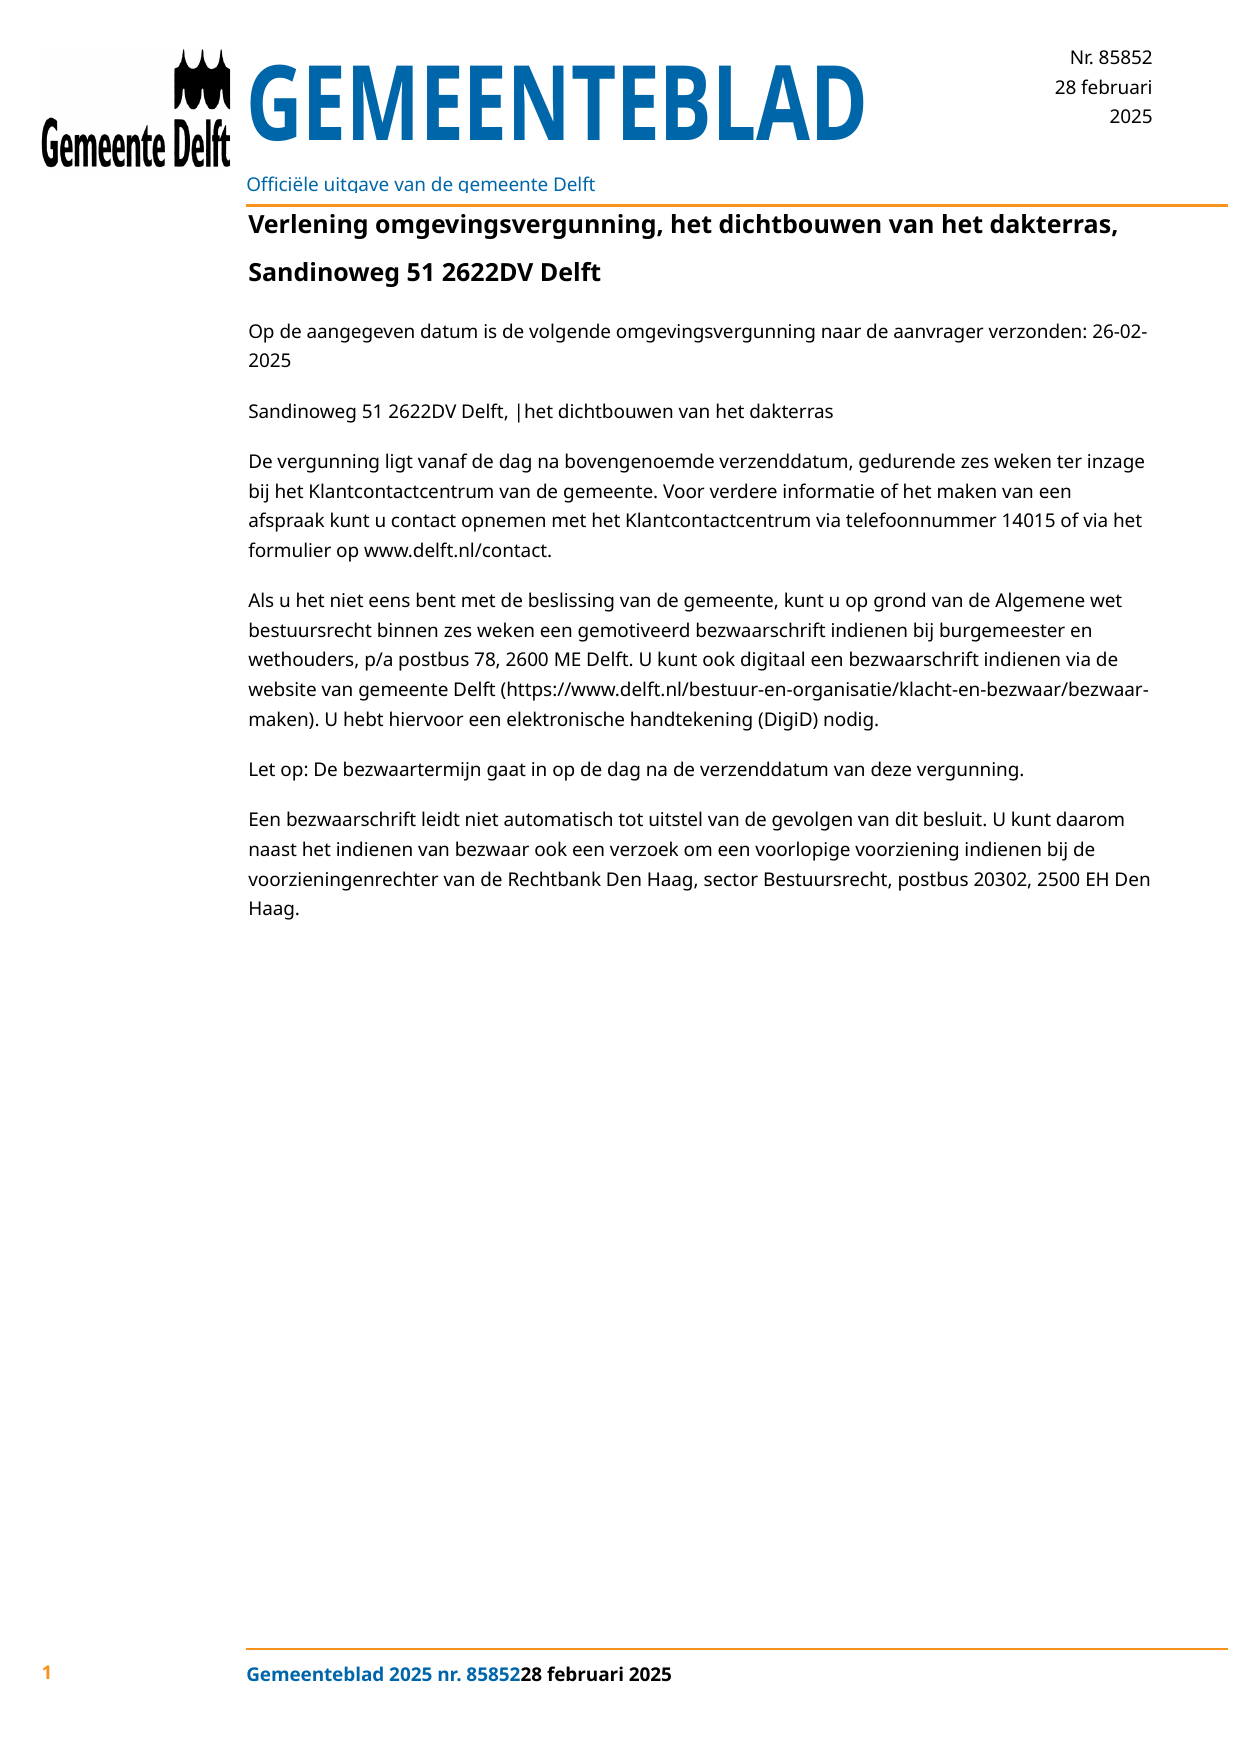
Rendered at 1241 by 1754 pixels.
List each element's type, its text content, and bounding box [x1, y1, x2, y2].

text De vergunning ligt vanaf de dag na bovengenoemde verzenddatum, gedurende zes weken ter inzage bij het Klantcontactcentrum van de gemeente. Voor verdere informatie of het maken van een afspraak kunt u contact opnemen met het Klantcontactcentrum via telefoonnummer 14015 of via het formulier op www.delft.nl/contact. [248, 448, 1152, 563]
text Let op: De bezwaartermijn gaat in op de dag na de verzenddatum van deze vergunning. [248, 756, 1152, 782]
text Verlening omgevingsvergunning, het dichtbouwen van het dakterras, Sandinoweg 51 2622DV Delft [248, 207, 1152, 288]
text Als u het niet eens bent met de beslissing van de gemeente, kunt u op grond van de Algemene wet bestuursrecht binnen zes weken een gemotiveerd bezwaarschrift indienen bij burgemeester en wethouders, p/a postbus 78, 2600 ME Delft. U kunt ook digitaal een bezwaarschrift indienen via de website van gemeente Delft (https://www.delft.nl/bestuur-en-organisatie/klacht-en-bezwaar/bezwaar-maken). U hebt hiervoor een elektronische handtekening (DigiD) nodig. [248, 587, 1152, 732]
text Sandinoweg 51 2622DV Delft, |het dichtbouwen van het dakterras [248, 398, 1152, 424]
picture [41, 47, 231, 172]
text Op de aangegeven datum is de volgende omgevingsvergunning naar de aanvrager verzonden: 26-02-2025 [248, 318, 1152, 373]
text Een bezwaarschrift leidt niet automatisch tot uitstel van de gevolgen van dit besluit. U kunt daarom naast het indienen van bezwaar ook een verzoek om een voorlopige voorziening indienen bij de voorzieningenrechter van de Rechtbank Den Haag, sector Bestuursrecht, postbus 20302, 2500 EH Den Haag. [248, 807, 1152, 921]
